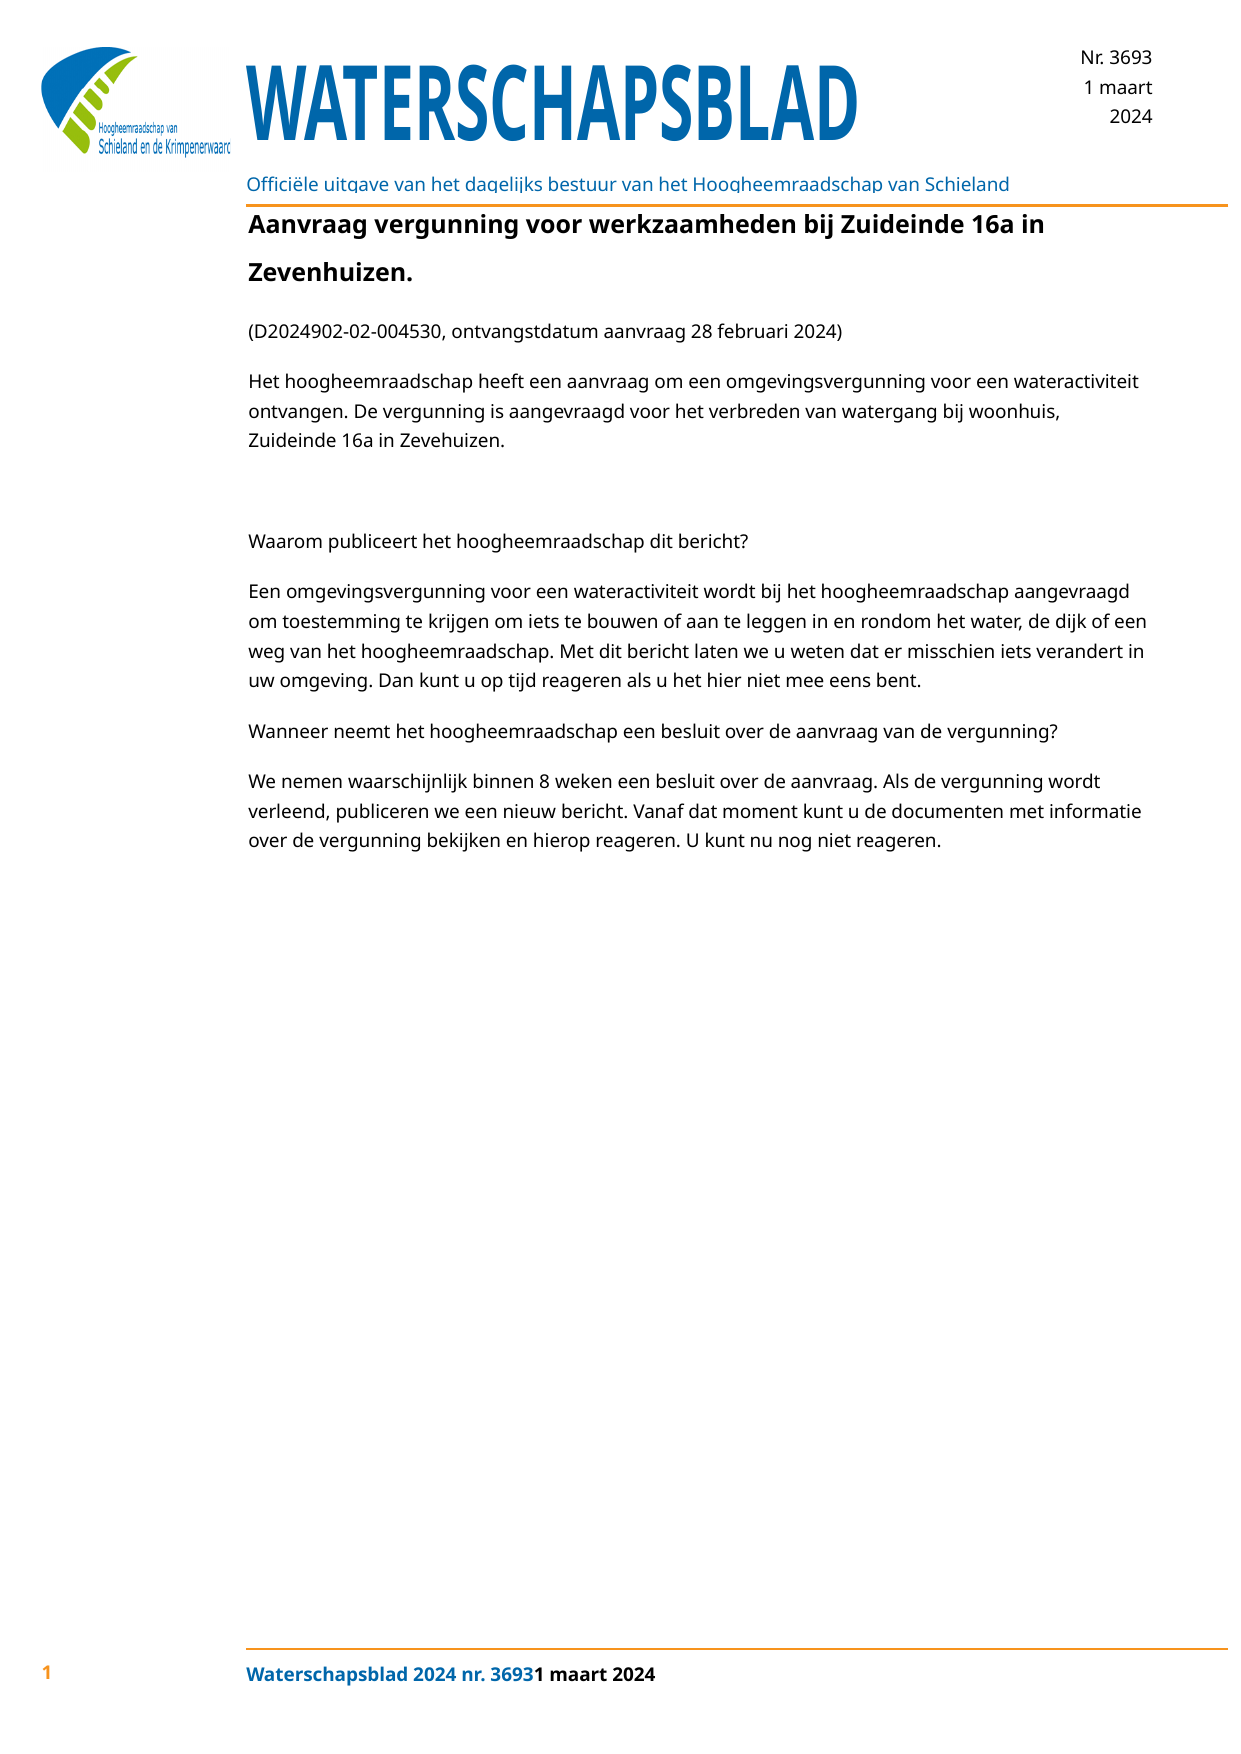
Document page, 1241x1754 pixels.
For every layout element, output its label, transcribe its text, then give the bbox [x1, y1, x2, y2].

text Wanneer neemt het hoogheemraadschap een besluit over de aanvraag van de vergunning? [248, 718, 1152, 744]
text (D2024902-02-004530, ontvangstdatum aanvraag 28 februari 2024) [248, 318, 1152, 344]
picture [41, 47, 231, 172]
text Het hoogheemraadschap heeft een aanvraag om een omgevingsvergunning voor een wateractiviteit ontvangen. De vergunning is aangevraagd voor het verbreden van watergang bij woonhuis, Zuideinde 16a in Zevehuizen. [248, 368, 1152, 453]
text Aanvraag vergunning voor werkzaamheden bij Zuideinde 16a in Zevenhuizen. [248, 207, 1152, 288]
text We nemen waarschijnlijk binnen 8 weken een besluit over de aanvraag. Als de vergunning wordt verleend, publiceren we een nieuw bericht. Vanaf dat moment kunt u de documenten met informatie over de vergunning bekijken en hierop reageren. U kunt nu nog niet reageren. [248, 768, 1152, 853]
text Waarom publiceert het hoogheemraadschap dit bericht? [248, 528, 1152, 554]
text Een omgevingsvergunning voor een wateractiviteit wordt bij het hoogheemraadschap aangevraagd om toestemming te krijgen om iets te bouwen of aan te leggen in en rondom het water, de dijk of een weg van het hoogheemraadschap. Met dit bericht laten we u weten dat er misschien iets verandert in uw omgeving. Dan kunt u op tijd reageren als u het hier niet mee eens bent. [248, 579, 1152, 693]
